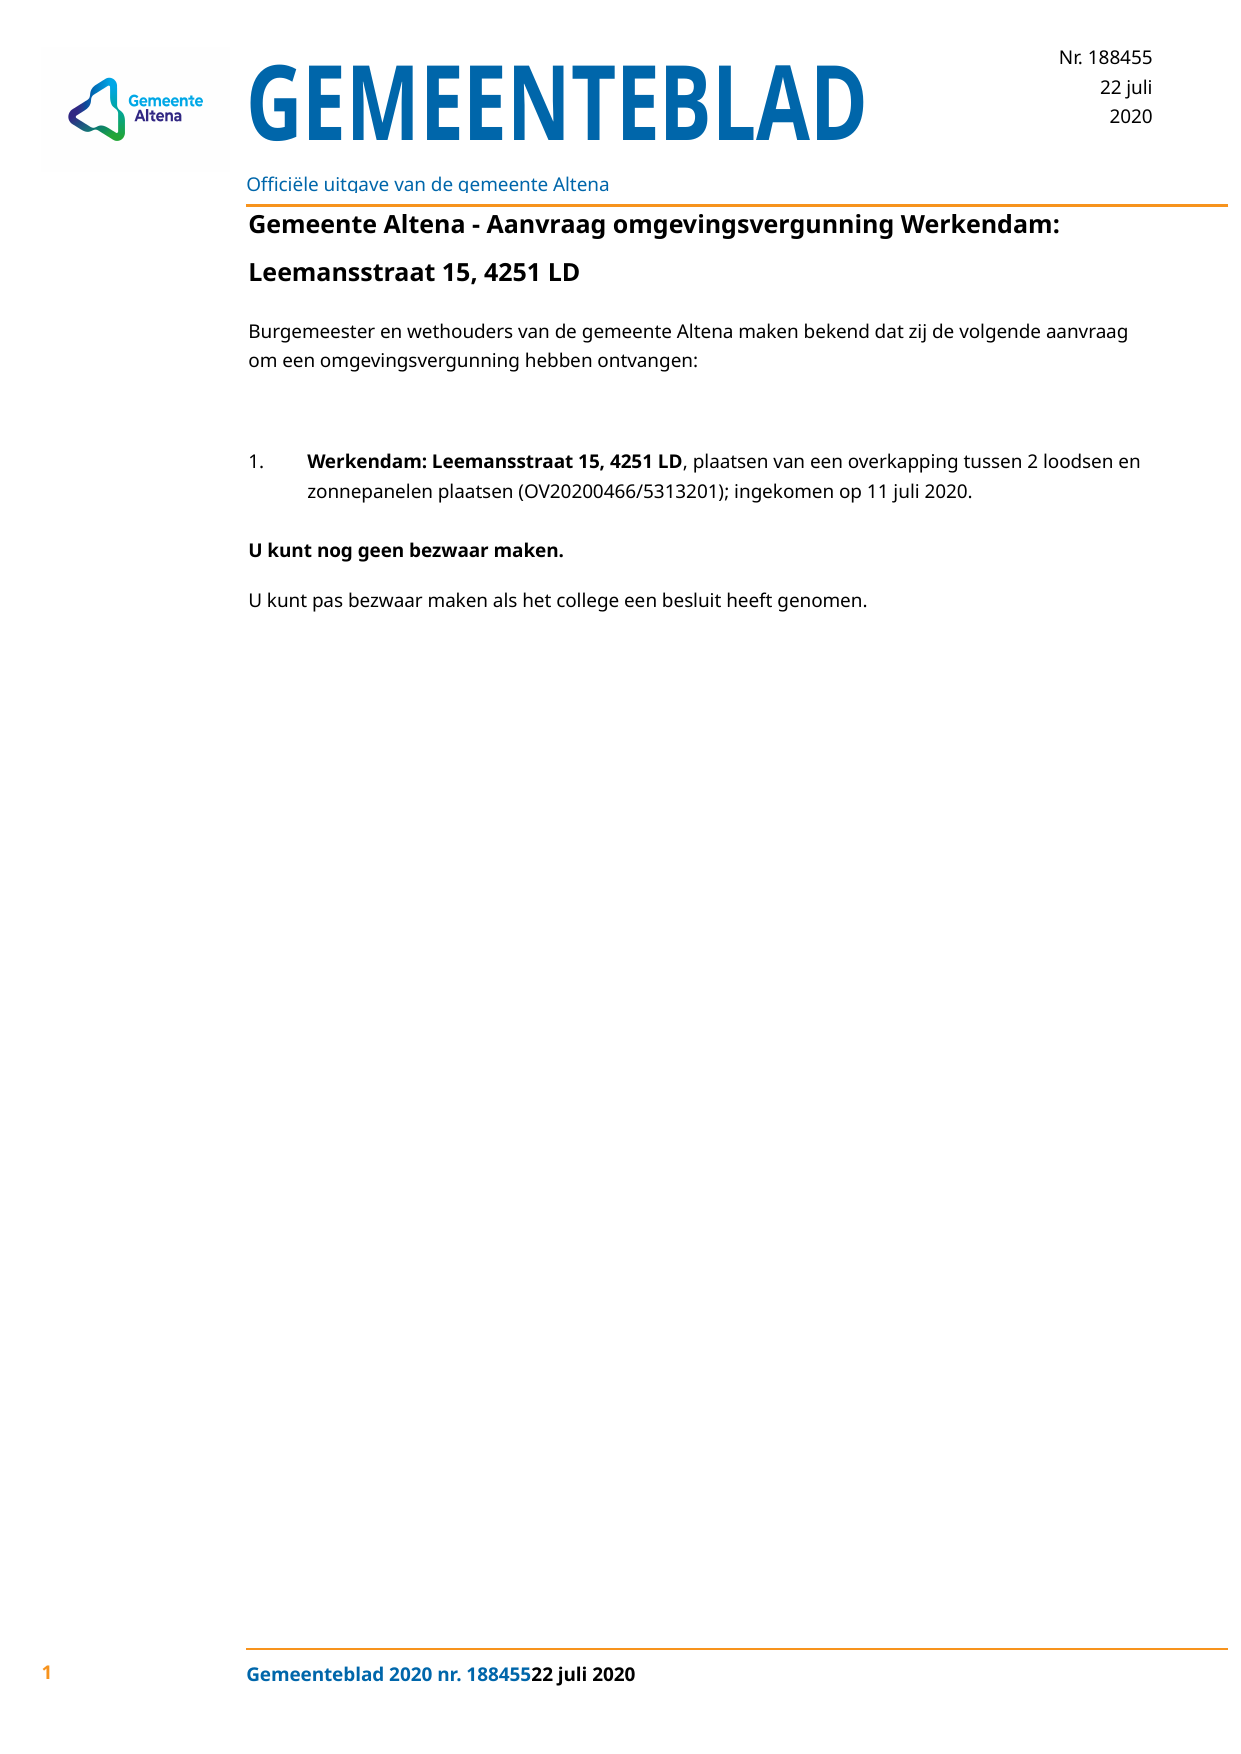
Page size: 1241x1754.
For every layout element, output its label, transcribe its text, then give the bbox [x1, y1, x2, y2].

text U kunt nog geen bezwaar maken. [248, 537, 1152, 563]
text U kunt pas bezwaar maken als het college een besluit heeft genomen. [248, 587, 1152, 613]
text Gemeente Altena - Aanvraag omgevingsvergunning Werkendam: Leemansstraat 15, 4251 LD [248, 207, 1152, 288]
text Burgemeester en wethouders van de gemeente Altena maken bekend dat zij de volgende aanvraag om een omgevingsvergunning hebben ontvangen: [248, 318, 1152, 373]
list Werkendam: Leemansstraat 15, 4251 LD, plaatsen van een overkapping tussen 2 loodsen en zonnepanelen plaatsen (OV20200466/5313201); ingekomen op 11 juli 2020. [248, 448, 1152, 504]
picture [41, 47, 231, 172]
